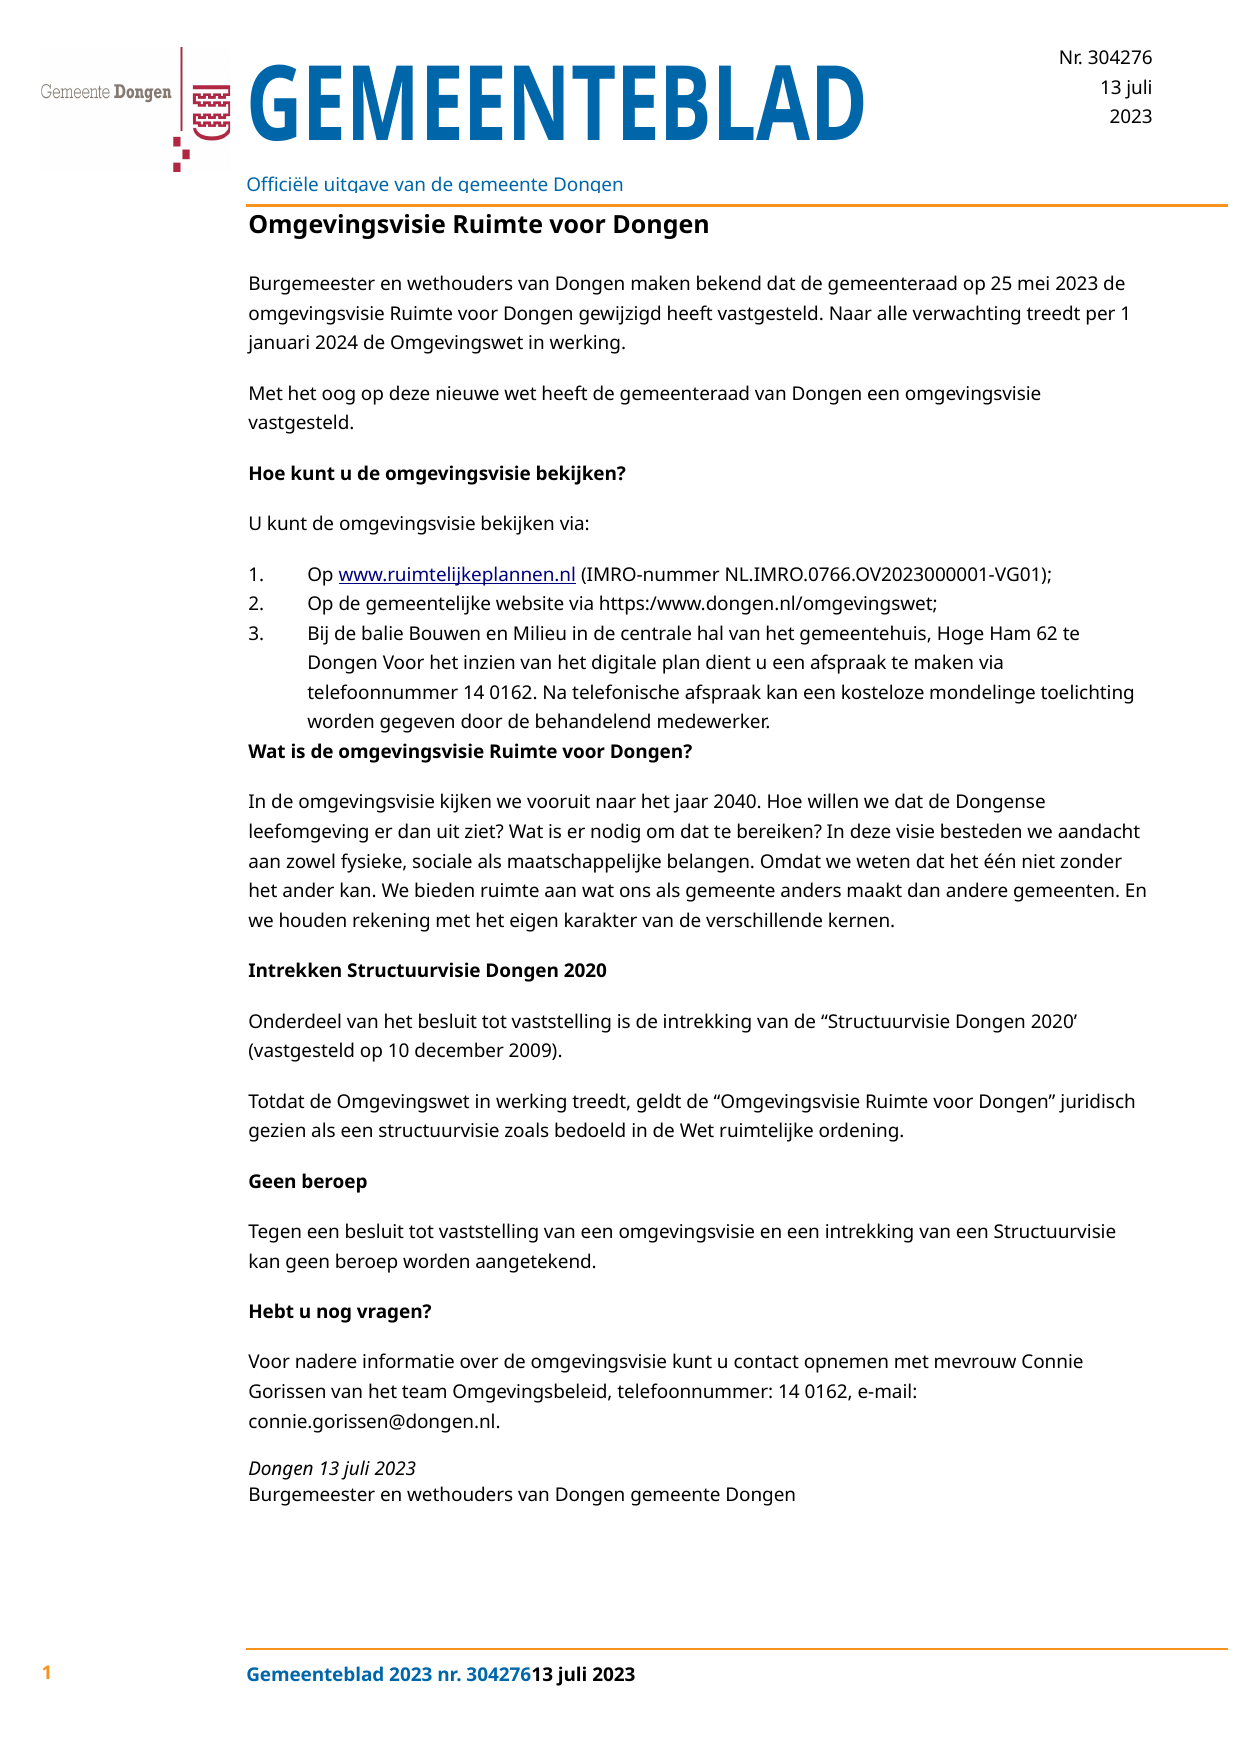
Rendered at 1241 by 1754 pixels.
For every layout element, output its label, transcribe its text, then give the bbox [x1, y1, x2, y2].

picture [41, 47, 231, 172]
text Voor nadere informatie over de omgevingsvisie kunt u contact opnemen met mevrouw Connie Gorissen van het team Omgevingsbeleid, telefoonnummer: 14 0162, e-mail: connie.gorissen@dongen.nl. [248, 1349, 1152, 1433]
list Bij de balie Bouwen en Milieu in de centrale hal van het gemeentehuis, Hoge Ham 62 te Dongen Voor het inzien van het digitale plan dient u een afspraak te maken via telefoonnummer 14 0162. Na telefonische afspraak kan een kosteloze mondelinge toelichting worden gegeven door de behandelend medewerker. [248, 620, 1152, 734]
text Geen beroep [248, 1168, 1152, 1193]
text Totdat de Omgevingswet in werking treedt, geldt de “Omgevingsvisie Ruimte voor Dongen” juridisch gezien als een structuurvisie zoals bedoeld in de Wet ruimtelijke ordening. [248, 1088, 1152, 1143]
text Onderdeel van het besluit tot vaststelling is de intrekking van de “Structuurvisie Dongen 2020’ (vastgesteld op 10 december 2009). [248, 1008, 1152, 1063]
text Dongen 13 juli 2023 [248, 1456, 1152, 1481]
text Hebt u nog vragen? [248, 1298, 1152, 1324]
text Met het oog op deze nieuwe wet heeft de gemeenteraad van Dongen een omgevingsvisie vastgesteld. [248, 380, 1152, 435]
text Burgemeester en wethouders van Dongen maken bekend dat de gemeenteraad op 25 mei 2023 de omgevingsvisie Ruimte voor Dongen gewijzigd heeft vastgesteld. Naar alle verwachting treedt per 1 januari 2024 de Omgevingswet in werking. [248, 270, 1152, 355]
text U kunt de omgevingsvisie bekijken via: [248, 510, 1152, 536]
list Op www.ruimtelijkeplannen.nl (IMRO-nummer NL.IMRO.0766.OV2023000001-VG01); [248, 561, 1152, 586]
text In de omgevingsvisie kijken we vooruit naar het jaar 2040. Hoe willen we dat de Dongense leefomgeving er dan uit ziet? Wat is er nodig om dat te bereiken? In deze visie besteden we aandacht aan zowel fysieke, sociale als maatschappelijke belangen. Omdat we weten dat het één niet zonder het ander kan. We bieden ruimte aan wat ons als gemeente anders maakt dan andere gemeenten. En we houden rekening met het eigen karakter van de verschillende kernen. [248, 789, 1152, 933]
text Burgemeester en wethouders van Dongen gemeente Dongen [248, 1481, 1152, 1507]
text Tegen een besluit tot vaststelling van een omgevingsvisie en een intrekking van een Structuurvisie kan geen beroep worden aangetekend. [248, 1218, 1152, 1273]
text Hoe kunt u de omgevingsvisie bekijken? [248, 460, 1152, 486]
text Omgevingsvisie Ruimte voor Dongen [248, 207, 1152, 241]
text Wat is de omgevingsvisie Ruimte voor Dongen? [248, 738, 1152, 764]
list Op de gemeentelijke website via https:/www.dongen.nl/omgevingswet; [248, 590, 1152, 616]
text Intrekken Structuurvisie Dongen 2020 [248, 957, 1152, 983]
